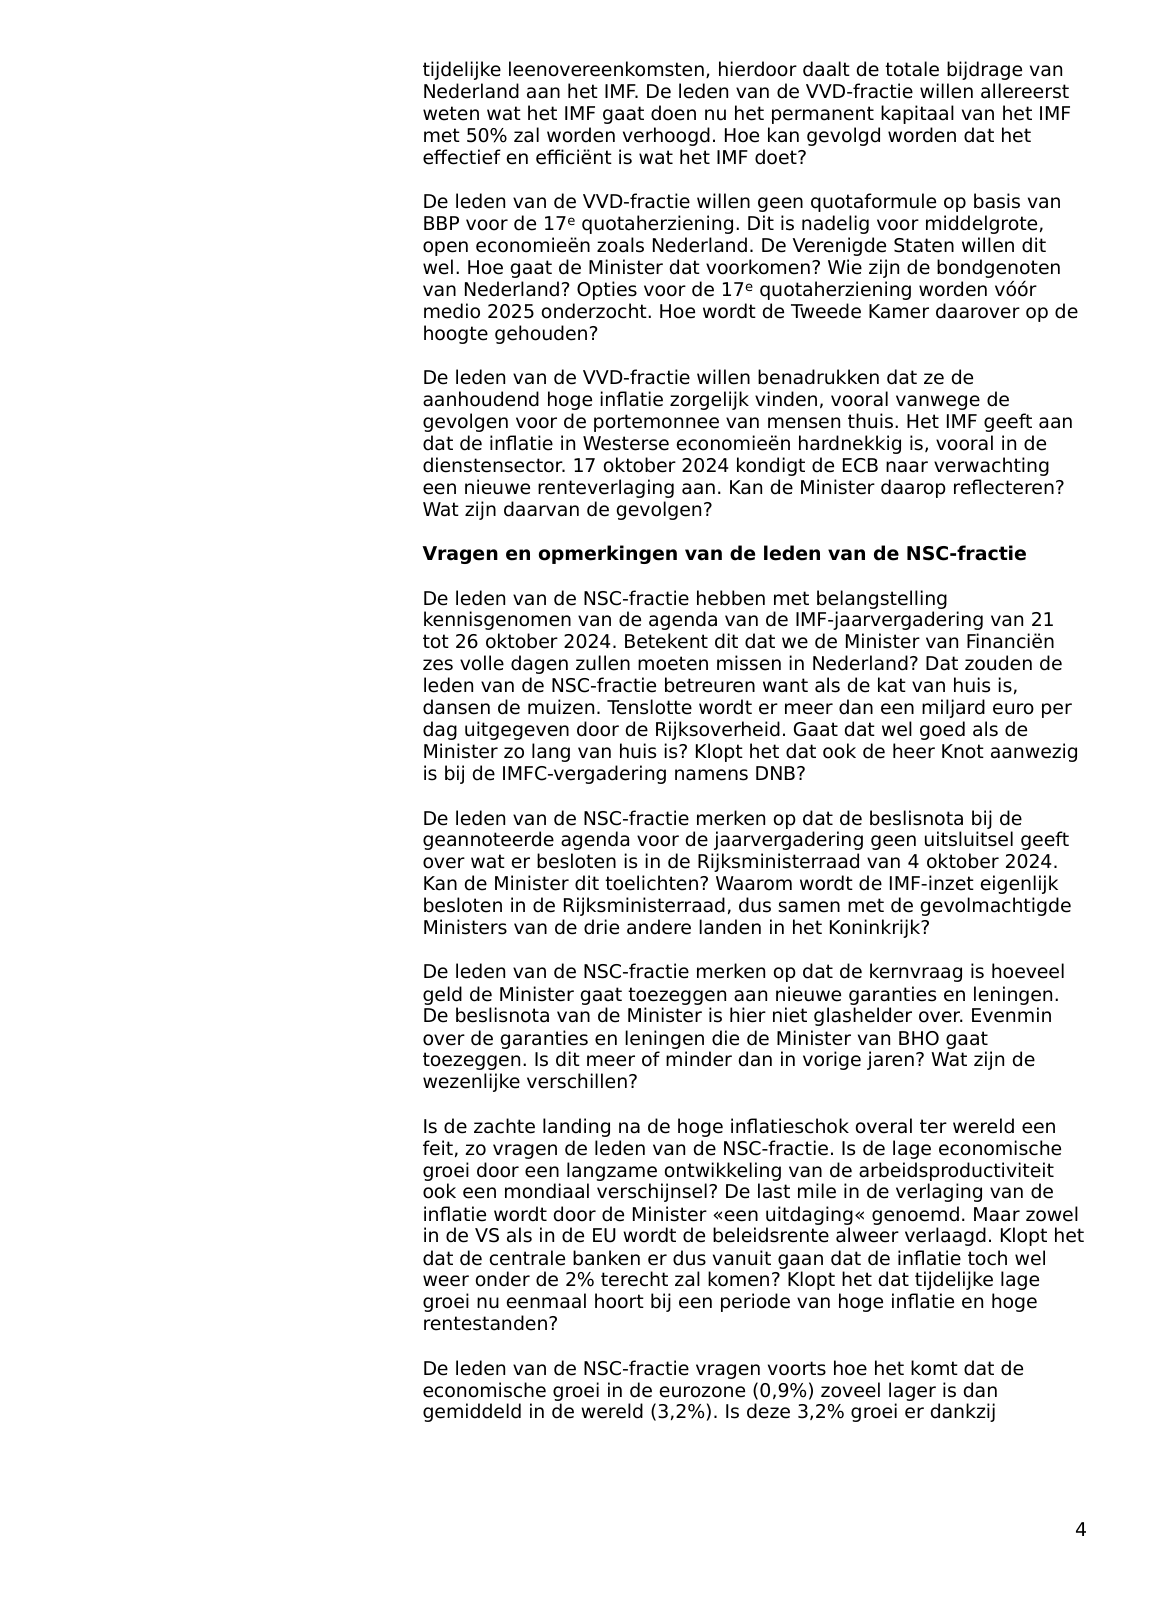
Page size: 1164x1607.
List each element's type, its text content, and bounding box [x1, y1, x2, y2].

text De leden van de NSC-fractie merken op dat de kernvraag is hoeveel geld de Minister gaat toezeggen aan nieuwe garanties en leningen. De beslisnota van de Minister is hier niet glashelder over. Evenmin over de garanties en leningen die de Minister van BHO gaat toezeggen. Is dit meer of minder dan in vorige jaren? Wat zijn de wezenlijke verschillen? [422, 961, 1087, 1093]
text tijdelijke leenovereenkomsten, hierdoor daalt de totale bijdrage van Nederland aan het IMF. De leden van de VVD-fractie willen allereerst weten wat het IMF gaat doen nu het permanent kapitaal van het IMF met 50% zal worden verhoogd. Hoe kan gevolgd worden dat het effectief en efficiënt is wat het IMF doet? [422, 59, 1087, 169]
subtitle Vragen en opmerkingen van de leden van de NSC-fractie [422, 543, 1087, 565]
text Is de zachte landing na de hoge inflatieschok overal ter wereld een feit, zo vragen de leden van de NSC-fractie. Is de lage economische groei door een langzame ontwikkeling van de arbeidsproductiviteit ook een mondiaal verschijnsel? De last mile in de verlaging van de inflatie wordt door de Minister «een uitdaging« genoemd. Maar zowel in de VS als in de EU wordt de beleidsrente alweer verlaagd. Klopt het dat de centrale banken er dus vanuit gaan dat de inflatie toch wel weer onder de 2% terecht zal komen? Klopt het dat tijdelijke lage groei nu eenmaal hoort bij een periode van hoge inflatie en hoge rentestanden? [422, 1116, 1087, 1335]
text De leden van de VVD-fractie willen geen quotaformule op basis van BBP voor de 17e quotaherziening. Dit is nadelig voor middelgrote, open economieën zoals Nederland. De Verenigde Staten willen dit wel. Hoe gaat de Minister dat voorkomen? Wie zijn de bondgenoten van Nederland? Opties voor de 17e quotaherziening worden vóór medio 2025 onderzocht. Hoe wordt de Tweede Kamer daarover op de hoogte gehouden? [422, 191, 1087, 345]
text De leden van de NSC-fractie merken op dat de beslisnota bij de geannoteerde agenda voor de jaarvergadering geen uitsluitsel geeft over wat er besloten is in de Rijksministerraad van 4 oktober 2024. Kan de Minister dit toelichten? Waarom wordt de IMF-inzet eigenlijk besloten in de Rijksministerraad, dus samen met de gevolmachtigde Ministers van de drie andere landen in het Koninkrijk? [422, 807, 1087, 939]
text De leden van de NSC-fractie hebben met belangstelling kennisgenomen van de agenda van de IMF-jaarvergadering van 21 tot 26 oktober 2024. Betekent dit dat we de Minister van Financiën zes volle dagen zullen moeten missen in Nederland? Dat zouden de leden van de NSC-fractie betreuren want als de kat van huis is, dansen de muizen. Tenslotte wordt er meer dan een miljard euro per dag uitgegeven door de Rijksoverheid. Gaat dat wel goed als de Minister zo lang van huis is? Klopt het dat ook de heer Knot aanwezig is bij de IMFC-vergadering namens DNB? [422, 587, 1087, 785]
text De leden van de VVD-fractie willen benadrukken dat ze de aanhoudend hoge inflatie zorgelijk vinden, vooral vanwege de gevolgen voor de portemonnee van mensen thuis. Het IMF geeft aan dat de inflatie in Westerse economieën hardnekkig is, vooral in de dienstensector. 17 oktober 2024 kondigt de ECB naar verwachting een nieuwe renteverlaging aan. Kan de Minister daarop reflecteren? Wat zijn daarvan de gevolgen? [422, 367, 1087, 521]
text De leden van de NSC-fractie vragen voorts hoe het komt dat de economische groei in de eurozone (0,9%) zoveel lager is dan gemiddeld in de wereld (3,2%). Is deze 3,2% groei er dankzij [422, 1357, 1087, 1423]
